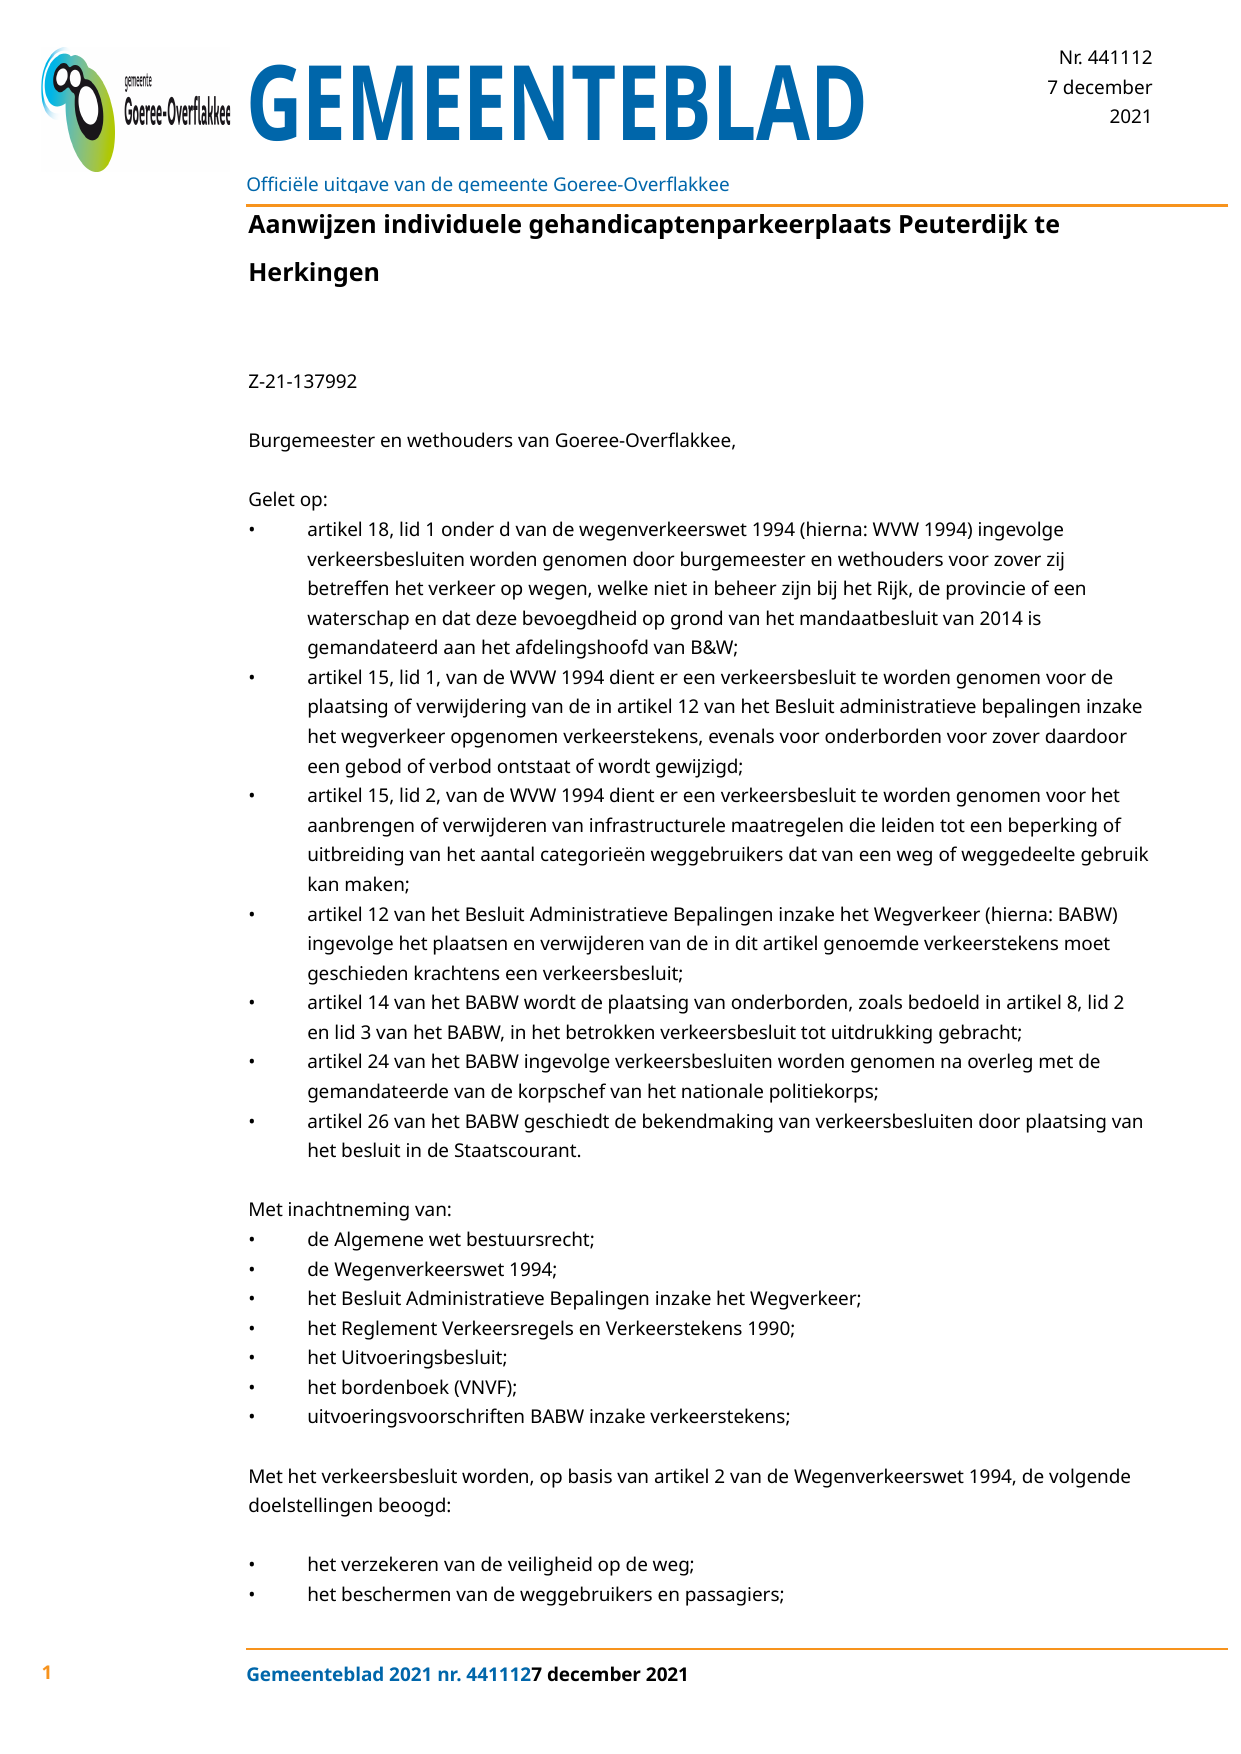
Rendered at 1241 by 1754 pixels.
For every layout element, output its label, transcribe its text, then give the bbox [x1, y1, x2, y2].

list het Uitvoeringsbesluit; [248, 1344, 1152, 1370]
text Gelet op: [248, 487, 1152, 512]
list het Besluit Administratieve Bepalingen inzake het Wegverkeer; [248, 1285, 1152, 1311]
text Aanwijzen individuele gehandicaptenparkeerplaats Peuterdijk te Herkingen [248, 207, 1152, 288]
list het verzekeren van de veiligheid op de weg; [248, 1552, 1152, 1577]
list artikel 12 van het Besluit Administratieve Bepalingen inzake het Wegverkeer (hierna: BABW) ingevolge het plaatsen en verwijderen van de in dit artikel genoemde verkeerstekens moet geschieden krachtens een verkeersbesluit; [248, 901, 1152, 986]
list de Wegenverkeerswet 1994; [248, 1256, 1152, 1281]
text Burgemeester en wethouders van Goeree-Overflakkee, [248, 427, 1152, 453]
list het beschermen van de weggebruikers en passagiers; [248, 1581, 1152, 1607]
list artikel 24 van het BABW ingevolge verkeersbesluiten worden genomen na overleg met de gemandateerde van de korpschef van het nationale politiekorps; [248, 1049, 1152, 1104]
list artikel 18, lid 1 onder d van de wegenverkeerswet 1994 (hierna: WVW 1994) ingevolge verkeersbesluiten worden genomen door burgemeester en wethouders voor zover zij betreffen het verkeer op wegen, welke niet in beheer zijn bij het Rijk, de provincie of een waterschap en dat deze bevoegdheid op grond van het mandaatbesluit van 2014 is gemandateerd aan het afdelingshoofd van B&W; [248, 516, 1152, 660]
text Met het verkeersbesluit worden, op basis van artikel 2 van de Wegenverkeerswet 1994, de volgende doelstellingen beoogd: [248, 1463, 1152, 1518]
list artikel 15, lid 2, van de WVW 1994 dient er een verkeersbesluit te worden genomen voor het aanbrengen of verwijderen van infrastructurele maatregelen die leiden tot een beperking of uitbreiding van het aantal categorieën weggebruikers dat van een weg of weggedeelte gebruik kan maken; [248, 782, 1152, 897]
text Met inachtneming van: [248, 1197, 1152, 1222]
list artikel 14 van het BABW wordt de plaatsing van onderborden, zoals bedoeld in artikel 8, lid 2 en lid 3 van het BABW, in het betrokken verkeersbesluit tot uitdrukking gebracht; [248, 989, 1152, 1045]
list het bordenboek (VNVF); [248, 1374, 1152, 1400]
text Z-21-137992 [248, 368, 1152, 394]
list artikel 26 van het BABW geschiedt de bekendmaking van verkeersbesluiten door plaatsing van het besluit in de Staatscourant. [248, 1108, 1152, 1163]
picture [41, 47, 231, 172]
list artikel 15, lid 1, van de WVW 1994 dient er een verkeersbesluit te worden genomen voor de plaatsing of verwijdering van de in artikel 12 van het Besluit administratieve bepalingen inzake het wegverkeer opgenomen verkeerstekens, evenals voor onderborden voor zover daardoor een gebod of verbod ontstaat of wordt gewijzigd; [248, 664, 1152, 778]
list het Reglement Verkeersregels en Verkeerstekens 1990; [248, 1315, 1152, 1341]
list de Algemene wet bestuursrecht; [248, 1226, 1152, 1252]
list uitvoeringsvoorschriften BABW inzake verkeerstekens; [248, 1404, 1152, 1429]
